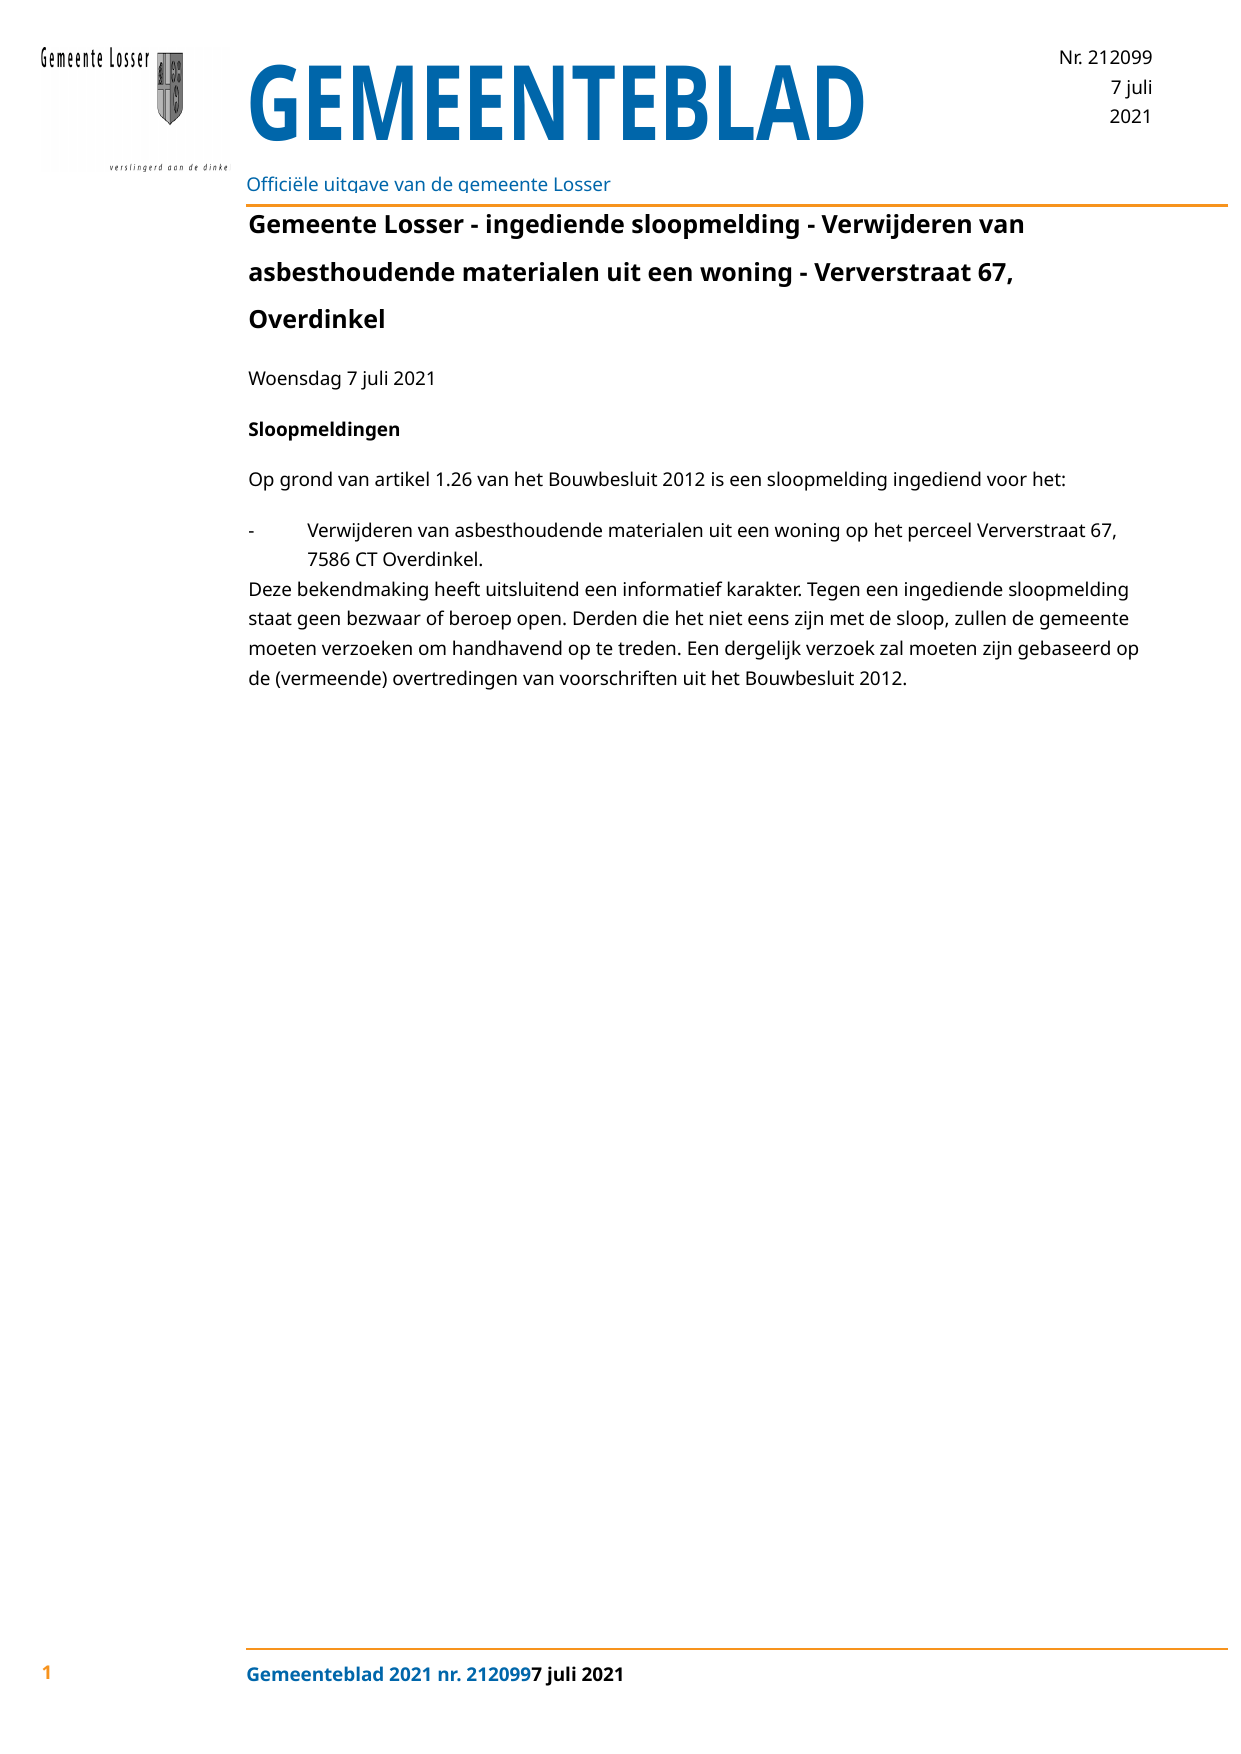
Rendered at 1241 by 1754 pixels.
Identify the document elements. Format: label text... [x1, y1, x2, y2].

list Verwijderen van asbesthoudende materialen uit een woning op het perceel Ververstraat 67, 7586 CT Overdinkel. [248, 517, 1152, 572]
text Op grond van artikel 1.26 van het Bouwbesluit 2012 is een sloopmelding ingediend voor het: [248, 466, 1152, 492]
text Woensdag 7 juli 2021 [248, 366, 1152, 391]
text Gemeente Losser - ingediende sloopmelding - Verwijderen van asbesthoudende materialen uit een woning - Ververstraat 67, Overdinkel [248, 207, 1152, 336]
picture [41, 47, 231, 172]
text Sloopmeldingen [248, 416, 1152, 442]
text Deze bekendmaking heeft uitsluitend een informatief karakter. Tegen een ingediende sloopmelding staat geen bezwaar of beroep open. Derden die het niet eens zijn met de sloop, zullen de gemeente moeten verzoeken om handhavend op te treden. Een dergelijk verzoek zal moeten zijn gebaseerd op de (vermeende) overtredingen van voorschriften uit het Bouwbesluit 2012. [248, 576, 1152, 690]
